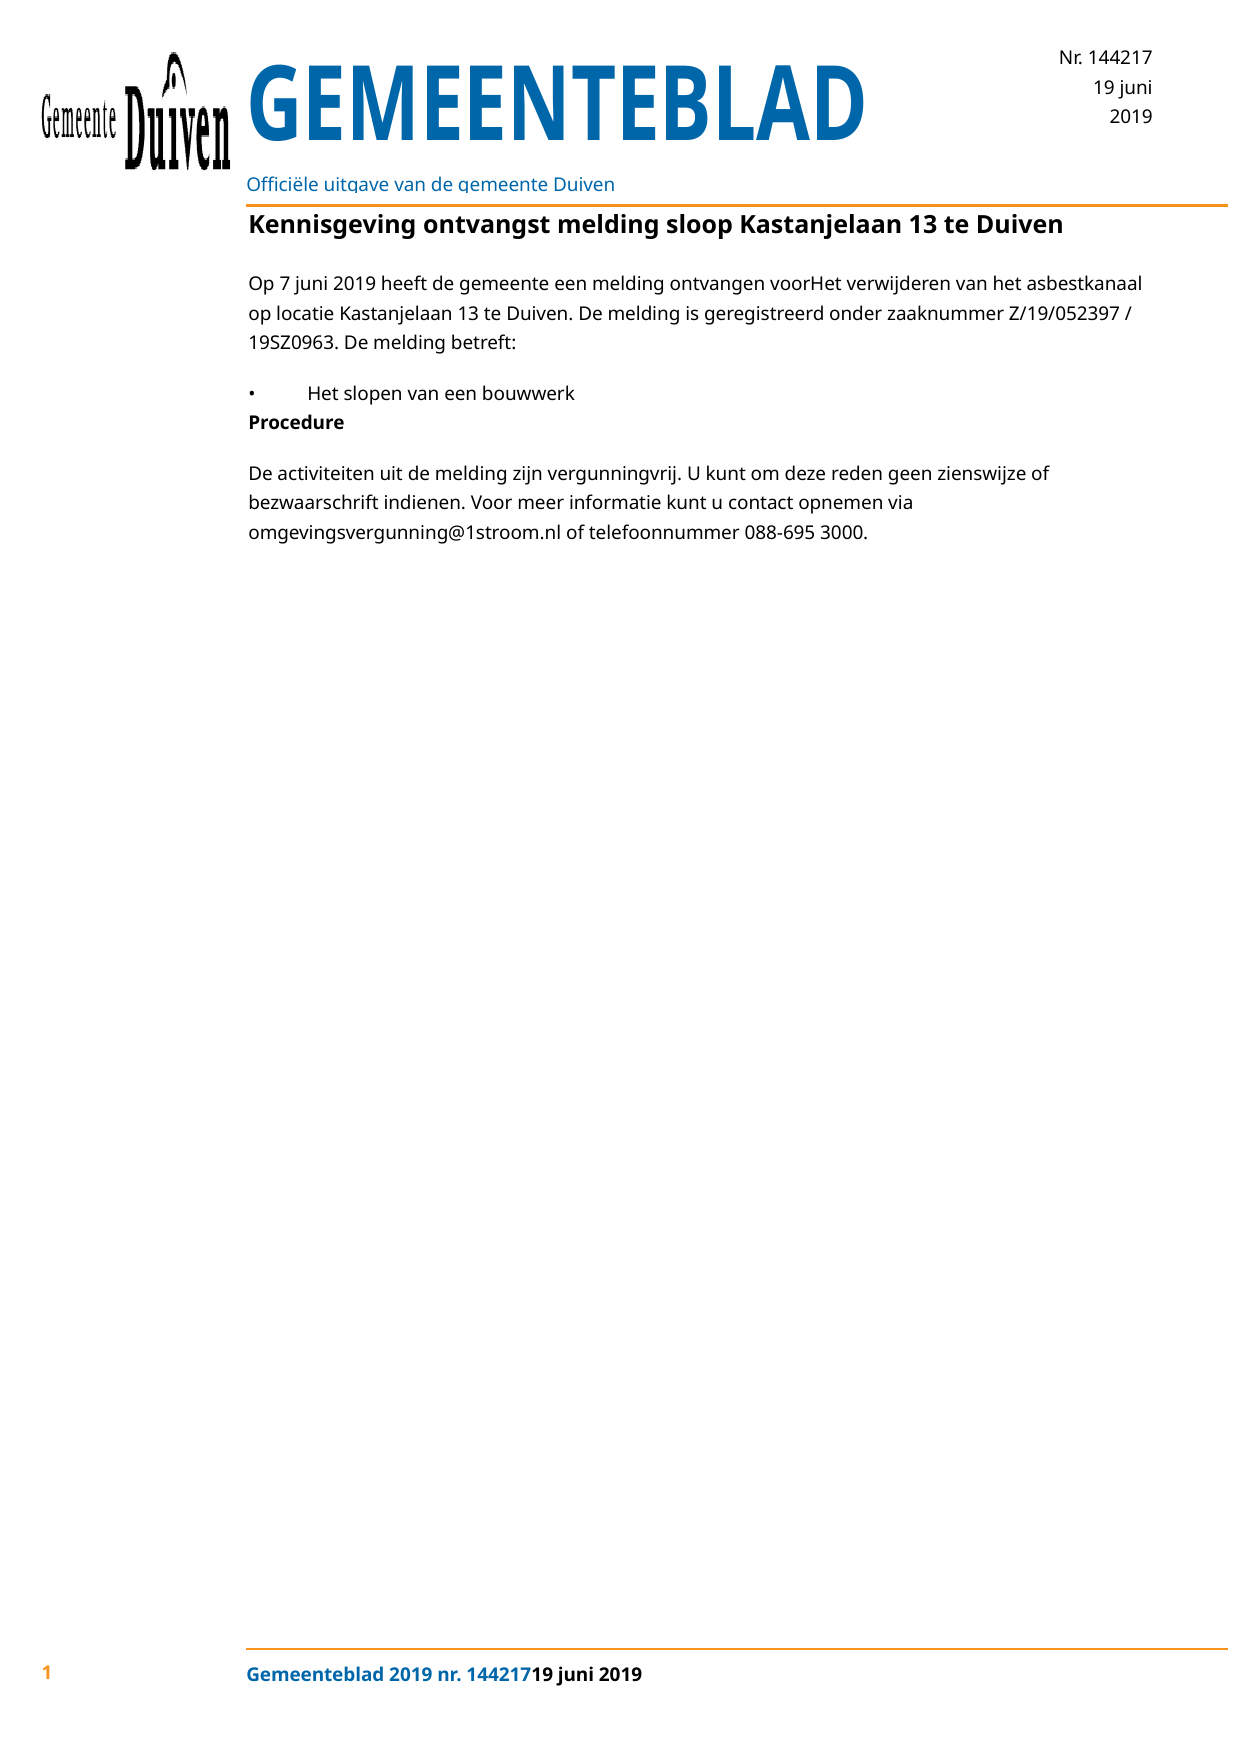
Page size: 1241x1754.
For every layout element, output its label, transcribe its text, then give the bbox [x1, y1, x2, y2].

text Op 7 juni 2019 heeft de gemeente een melding ontvangen voorHet verwijderen van het asbestkanaal op locatie Kastanjelaan 13 te Duiven. De melding is geregistreerd onder zaaknummer Z/19/052397 / 19SZ0963. De melding betreft: [248, 270, 1152, 355]
text Kennisgeving ontvangst melding sloop Kastanjelaan 13 te Duiven [248, 207, 1152, 241]
picture [41, 47, 231, 172]
list Het slopen van een bouwwerk [248, 380, 1152, 406]
text Procedure [248, 409, 1152, 435]
text De activiteiten uit de melding zijn vergunningvrij. U kunt om deze reden geen zienswijze of bezwaarschrift indienen. Voor meer informatie kunt u contact opnemen via omgevingsvergunning@1stroom.nl of telefoonnummer 088-695 3000. [248, 460, 1152, 545]
